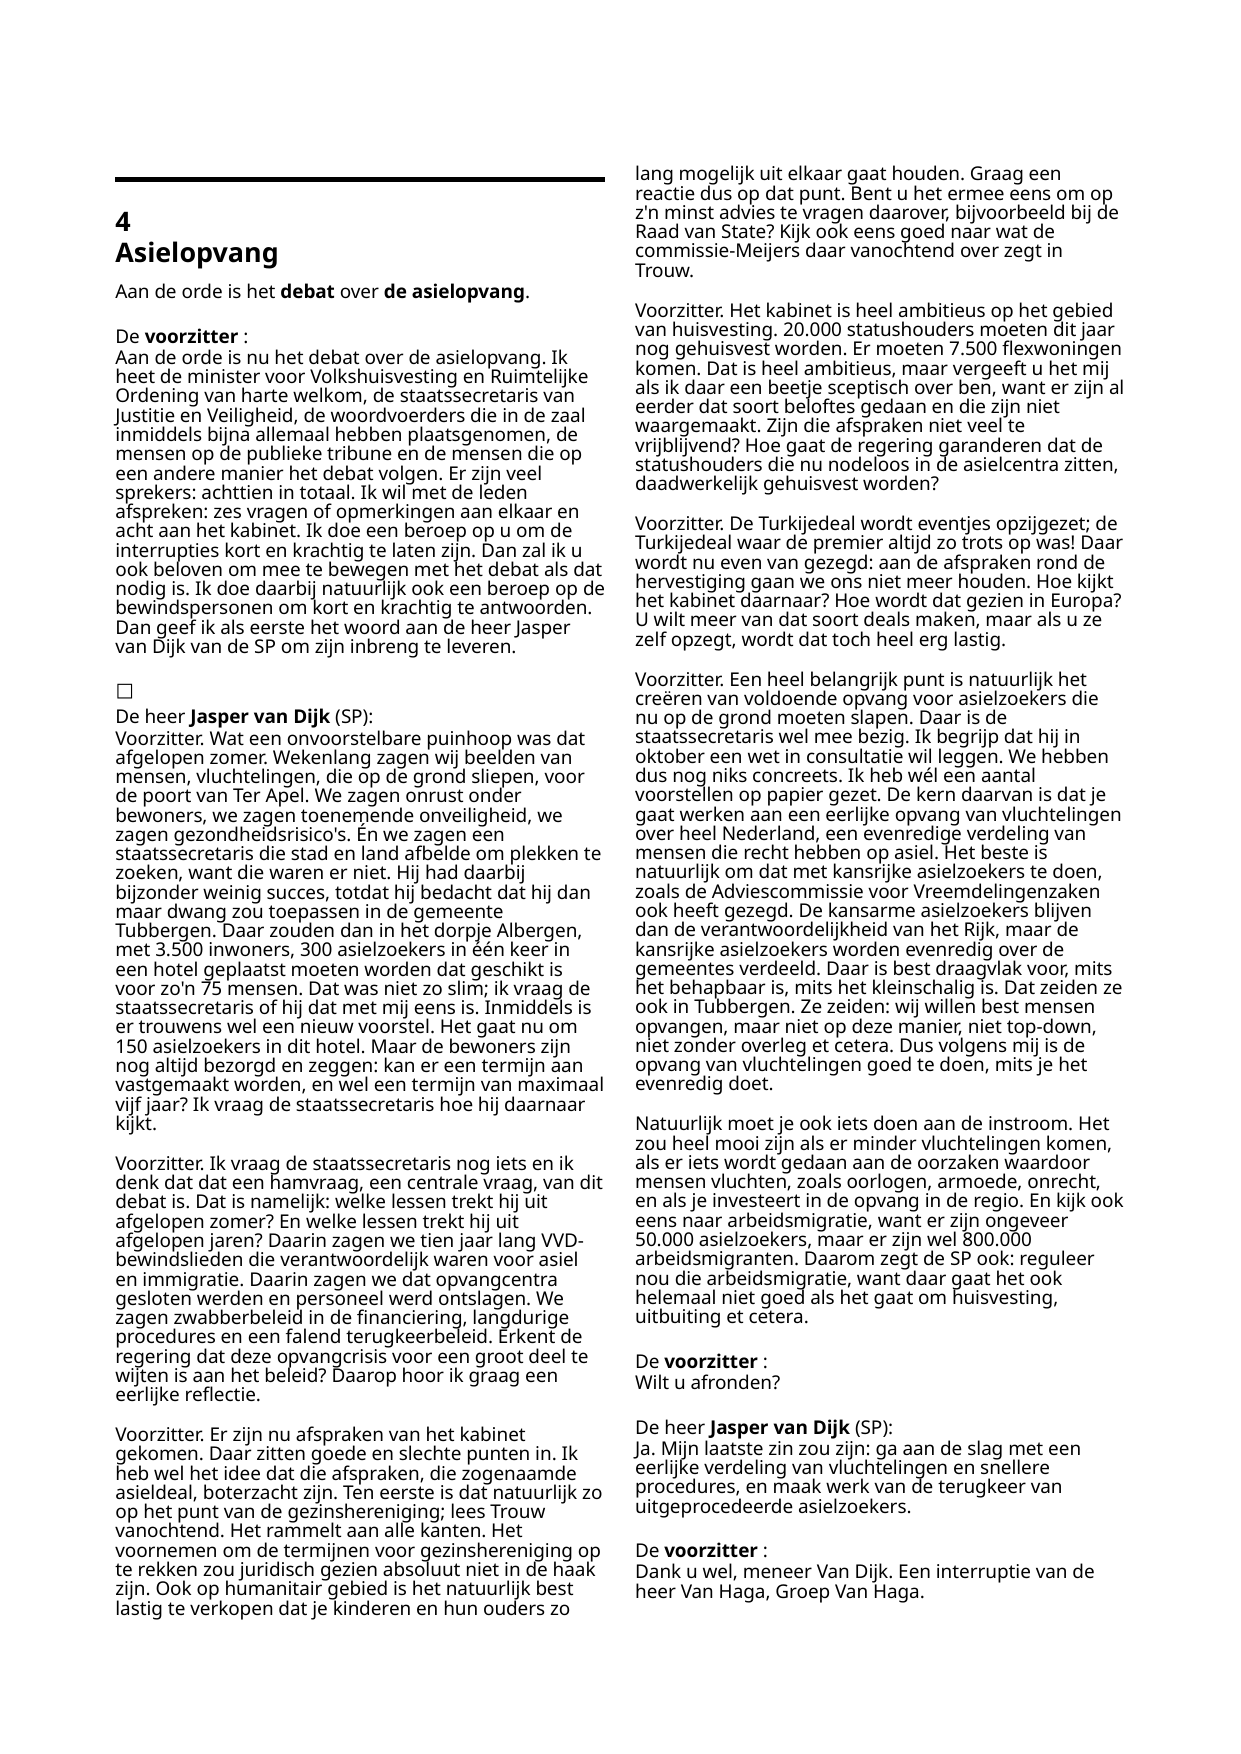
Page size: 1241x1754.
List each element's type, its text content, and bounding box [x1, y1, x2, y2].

text 4 [115, 203, 605, 239]
text De heer Jasper van Dijk (SP): [635, 1414, 1125, 1440]
text Voorzitter. Er zijn nu afspraken van het kabinet gekomen. Daar zitten goede en slechte punten in. Ik heb wel het idee dat die afspraken, die zogenaamde asieldeal, boterzacht zijn. Ten eerste is dat natuurlijk zo op het punt van de gezinshereniging; lees Trouw vanochtend. Het rammelt aan alle kanten. Het voornemen om de termijnen voor gezinshereniging op te rekken zou juridisch gezien absoluut niet in de haak zijn. Ook op humanitair gebied is het natuurlijk best lastig te verkopen dat je kinderen en hun ouders zo [115, 1426, 605, 1619]
text Voorzitter. Een heel belangrijk punt is natuurlijk het creëren van voldoende opvang voor asielzoekers die nu op de grond moeten slapen. Daar is de staatssecretaris wel mee bezig. Ik begrijp dat hij in oktober een wet in consultatie wil leggen. We hebben dus nog niks concreets. Ik heb wél een aantal voorstellen op papier gezet. De kern daarvan is dat je gaat werken aan een eerlijke opvang van vluchtelingen over heel Nederland, een evenredige verdeling van mensen die recht hebben op asiel. Het beste is natuurlijk om dat met kansrijke asielzoekers te doen, zoals de Adviescommissie voor Vreemdelingenzaken ook heeft gezegd. De kansarme asielzoekers blijven dan de verantwoordelijkheid van het Rijk, maar de kansrijke asielzoekers worden evenredig over de gemeentes verdeeld. Daar is best draagvlak voor, mits het behapbaar is, mits het kleinschalig is. Dat zeiden ze ook in Tubbergen. Ze zeiden: wij willen best mensen opvangen, maar niet op deze manier, niet top-down, niet zonder overleg et cetera. Dus volgens mij is de opvang van vluchtelingen goed te doen, mits je het evenredig doet. [635, 671, 1125, 1095]
text De voorzitter : [635, 1538, 1125, 1563]
text Voorzitter. Ik vraag de staatssecretaris nog iets en ik denk dat dat een hamvraag, een centrale vraag, van dit debat is. Dat is namelijk: welke lessen trekt hij uit afgelopen zomer? En welke lessen trekt hij uit afgelopen jaren? Daarin zagen we tien jaar lang VVD-bewindslieden die verantwoordelijk waren voor asiel en immigratie. Daarin zagen we dat opvangcentra gesloten werden en personeel werd ontslagen. We zagen zwabberbeleid in de financiering, langdurige procedures en een falend terugkeerbeleid. Erkent de regering dat deze opvangcrisis voor een groot deel te wijten is aan het beleid? Daarop hoor ik graag een eerlijke reflectie. [115, 1155, 605, 1405]
text De voorzitter : [115, 323, 605, 349]
text Voorzitter. Het kabinet is heel ambitieus op het gebied van huisvesting. 20.000 statushouders moeten dit jaar nog gehuisvest worden. Er moeten 7.500 flexwoningen komen. Dat is heel ambitieus, maar vergeeft u het mij als ik daar een beetje sceptisch over ben, want er zijn al eerder dat soort beloftes gedaan en die zijn niet waargemaakt. Zijn die afspraken niet veel te vrijblijvend? Hoe gaat de regering garanderen dat de statushouders die nu nodeloos in de asielcentra zitten, daadwerkelijk gehuisvest worden? [635, 302, 1125, 494]
text Aan de orde is nu het debat over de asielopvang. Ik heet de minister voor Volkshuisvesting en Ruimtelijke Ordening van harte welkom, de staatssecretaris van Justitie en Veiligheid, de woordvoerders die in de zaal inmiddels bijna allemaal hebben plaatsgenomen, de mensen op de publieke tribune en de mensen die op een andere manier het debat volgen. Er zijn veel sprekers: achttien in totaal. Ik wil met de leden afspreken: zes vragen of opmerkingen aan elkaar en acht aan het kabinet. Ik doe een beroep op u om de interrupties kort en krachtig te laten zijn. Dan zal ik u ook beloven om mee te bewegen met het debat als dat nodig is. Ik doe daarbij natuurlijk ook een beroep op de bewindspersonen om kort en krachtig te antwoorden. Dan geef ik als eerste het woord aan de heer Jasper van Dijk van de SP om zijn inbreng te leveren. [115, 349, 605, 657]
text Voorzitter. De Turkijedeal wordt eventjes opzijgezet; de Turkijedeal waar de premier altijd zo trots op was! Daar wordt nu even van gezegd: aan de afspraken rond de hervestiging gaan we ons niet meer houden. Hoe kijkt het kabinet daarnaar? Hoe wordt dat gezien in Europa? U wilt meer van dat soort deals maken, maar als u ze zelf opzegt, wordt dat toch heel erg lastig. [635, 515, 1125, 650]
text Ja. Mijn laatste zin zou zijn: ga aan de slag met een eerlijke verdeling van vluchtelingen en snellere procedures, en maak werk van de terugkeer van uitgeprocedeerde asielzoekers. [635, 1440, 1125, 1517]
text Dank u wel, meneer Van Dijk. Een interruptie van de heer Van Haga, Groep Van Haga. [635, 1563, 1125, 1602]
text Asielopvang [115, 239, 605, 283]
text Natuurlijk moet je ook iets doen aan de instroom. Het zou heel mooi zijn als er minder vluchtelingen komen, als er iets wordt gedaan aan de oorzaken waardoor mensen vluchten, zoals oorlogen, armoede, onrecht, en als je investeert in de opvang in de regio. En kijk ook eens naar arbeidsmigratie, want er zijn ongeveer 50.000 asielzoekers, maar er zijn wel 800.000 arbeidsmigranten. Daarom zegt de SP ook: reguleer nou die arbeidsmigratie, want daar gaat het ook helemaal niet goed als het gaat om huisvesting, uitbuiting et cetera. [635, 1115, 1125, 1327]
text Aan de orde is het debat over de asielopvang. [115, 283, 605, 302]
text ⬜ [115, 678, 605, 704]
text De voorzitter : [635, 1348, 1125, 1374]
text lang mogelijk uit elkaar gaat houden. Graag een reactie dus op dat punt. Bent u het ermee eens om op z'n minst advies te vragen daarover, bijvoorbeeld bij de Raad van State? Kijk ook eens goed naar wat de commissie-Meijers daar vanochtend over zegt in Trouw. [635, 165, 1125, 281]
text De heer Jasper van Dijk (SP): [115, 704, 605, 729]
text Voorzitter. Wat een onvoorstelbare puinhoop was dat afgelopen zomer. Wekenlang zagen wij beelden van mensen, vluchtelingen, die op de grond sliepen, voor de poort van Ter Apel. We zagen onrust onder bewoners, we zagen toenemende onveiligheid, we zagen gezondheidsrisico's. Én we zagen een staatssecretaris die stad en land afbelde om plekken te zoeken, want die waren er niet. Hij had daarbij bijzonder weinig succes, totdat hij bedacht dat hij dan maar dwang zou toepassen in de gemeente Tubbergen. Daar zouden dan in het dorpje Albergen, met 3.500 inwoners, 300 asielzoekers in één keer in een hotel geplaatst moeten worden dat geschikt is voor zo'n 75 mensen. Dat was niet zo slim; ik vraag de staatssecretaris of hij dat met mij eens is. Inmiddels is er trouwens wel een nieuw voorstel. Het gaat nu om 150 asielzoekers in dit hotel. Maar de bewoners zijn nog altijd bezorgd en zeggen: kan er een termijn aan vastgemaakt worden, en wel een termijn van maximaal vijf jaar? Ik vraag de staatssecretaris hoe hij daarnaar kijkt. [115, 729, 605, 1134]
text Wilt u afronden? [635, 1374, 1125, 1393]
